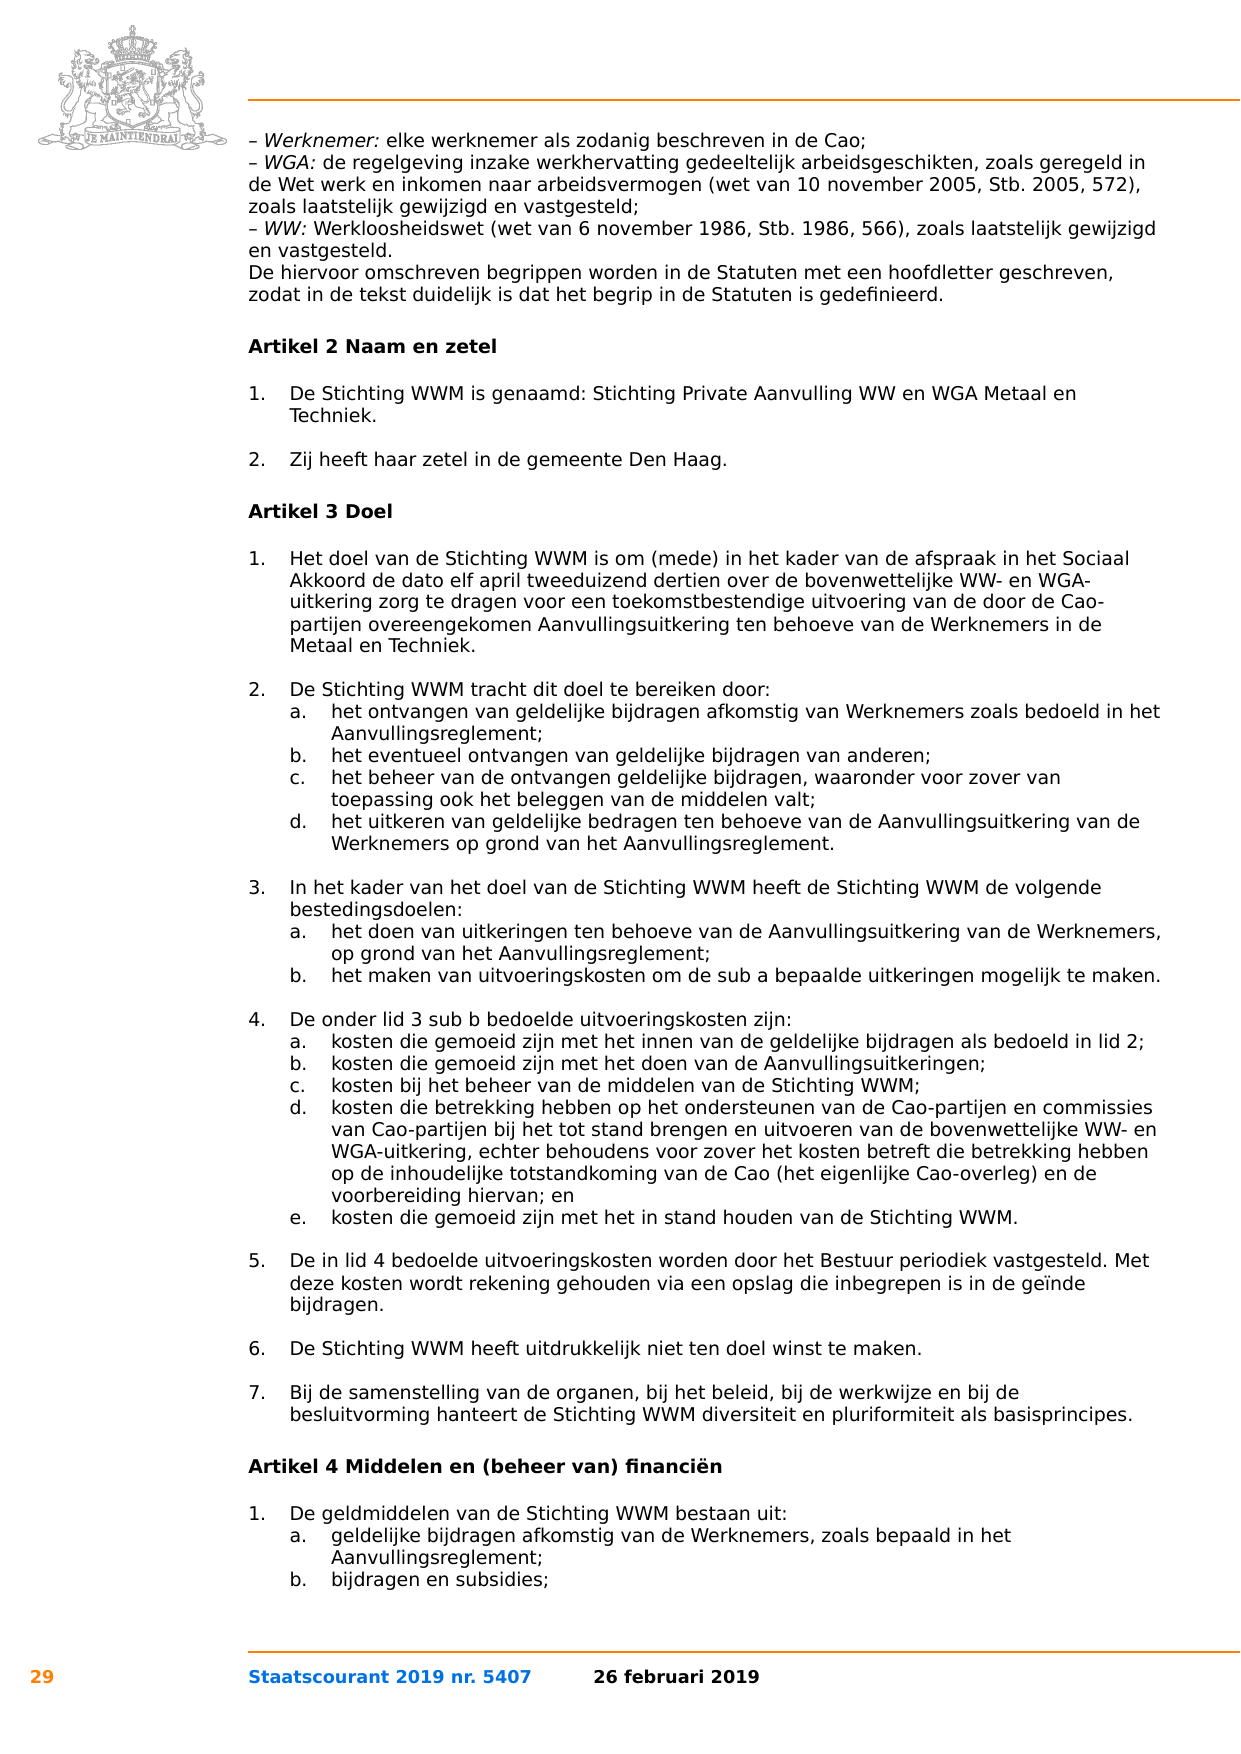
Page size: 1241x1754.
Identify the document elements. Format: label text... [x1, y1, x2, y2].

text De hiervoor omschreven begrippen worden in de Statuten met een hoofdletter geschreven, zodat in de tekst duidelijk is dat het begrip in de Statuten is gedefinieerd. [248, 262, 1163, 306]
text 6. De Stichting WWM heeft uitdrukkelijk niet ten doel winst te maken. [248, 1338, 1163, 1360]
text 2. De Stichting WWM tracht dit doel te bereiken door: [248, 679, 1163, 701]
text b. kosten die gemoeid zijn met het doen van de Aanvullingsuitkeringen; [289, 1053, 1163, 1075]
text 1. De geldmiddelen van de Stichting WWM bestaan uit: [248, 1503, 1163, 1525]
text 5. De in lid 4 bedoelde uitvoeringskosten worden door het Bestuur periodiek vastgesteld. Met deze kosten wordt rekening gehouden via een opslag die inbegrepen is in de geïnde bijdragen. [248, 1250, 1163, 1316]
text 7. Bij de samenstelling van de organen, bij het beleid, bij de werkwijze en bij de besluitvorming hanteert de Stichting WWM diversiteit en pluriformiteit als basisprincipes. [248, 1382, 1163, 1426]
text 3. In het kader van het doel van de Stichting WWM heeft de Stichting WWM de volgende bestedingsdoelen: [248, 877, 1163, 921]
text 4. De onder lid 3 sub b bedoelde uitvoeringskosten zijn: [248, 1009, 1163, 1031]
text – WW: Werkloosheidswet (wet van 6 november 1986, Stb. 1986, 566), zoals laatstelijk gewijzigd en vastgesteld. [248, 218, 1163, 262]
text b. bijdragen en subsidies; [289, 1569, 1163, 1591]
text – WGA: de regelgeving inzake werkhervatting gedeeltelijk arbeidsgeschikten, zoals geregeld in de Wet werk en inkomen naar arbeidsvermogen (wet van 10 november 2005, Stb. 2005, 572), zoals laatstelijk gewijzigd en vastgesteld; [248, 152, 1163, 218]
subtitle Artikel 4 Middelen en (beheer van) financiën [248, 1456, 1163, 1478]
text a. kosten die gemoeid zijn met het innen van de geldelijke bijdragen als bedoeld in lid 2; [289, 1031, 1163, 1053]
text a. het doen van uitkeringen ten behoeve van de Aanvullingsuitkering van de Werknemers, op grond van het Aanvullingsreglement; [289, 921, 1163, 965]
text b. het eventueel ontvangen van geldelijke bijdragen van anderen; [289, 745, 1163, 767]
text d. kosten die betrekking hebben op het ondersteunen van de Cao-partijen en commissies van Cao-partijen bij het tot stand brengen en uitvoeren van de bovenwettelijke WW- en WGA-uitkering, echter behoudens voor zover het kosten betreft die betrekking hebben op de inhoudelijke totstandkoming van de Cao (het eigenlijke Cao-overleg) en de voorbereiding hiervan; en [289, 1097, 1163, 1207]
subtitle Artikel 3 Doel [248, 501, 1163, 522]
text 2. Zij heeft haar zetel in de gemeente Den Haag. [248, 448, 1163, 471]
text b. het maken van uitvoeringskosten om de sub a bepaalde uitkeringen mogelijk te maken. [289, 965, 1163, 987]
text c. kosten bij het beheer van de middelen van de Stichting WWM; [289, 1075, 1163, 1097]
text a. geldelijke bijdragen afkomstig van de Werknemers, zoals bepaald in het Aanvullingsreglement; [289, 1525, 1163, 1569]
text e. kosten die gemoeid zijn met het in stand houden van de Stichting WWM. [289, 1207, 1163, 1228]
text a. het ontvangen van geldelijke bijdragen afkomstig van Werknemers zoals bedoeld in het Aanvullingsreglement; [289, 701, 1163, 745]
text c. het beheer van de ontvangen geldelijke bijdragen, waaronder voor zover van toepassing ook het beleggen van de middelen valt; [289, 767, 1163, 811]
text 1. Het doel van de Stichting WWM is om (mede) in het kader van de afspraak in het Sociaal Akkoord de dato elf april tweeduizend dertien over de bovenwettelijke WW- en WGA-uitkering zorg te dragen voor een toekomstbestendige uitvoering van de door de Cao-partijen overeengekomen Aanvullingsuitkering ten behoeve van de Werknemers in de Metaal en Techniek. [248, 547, 1163, 657]
subtitle Artikel 2 Naam en zetel [248, 336, 1163, 358]
text – Werknemer: elke werknemer als zodanig beschreven in de Cao; [248, 130, 1163, 152]
picture [38, 25, 227, 150]
text 1. De Stichting WWM is genaamd: Stichting Private Aanvulling WW en WGA Metaal en Techniek. [248, 383, 1163, 427]
text d. het uitkeren van geldelijke bedragen ten behoeve van de Aanvullingsuitkering van de Werknemers op grond van het Aanvullingsreglement. [289, 811, 1163, 855]
